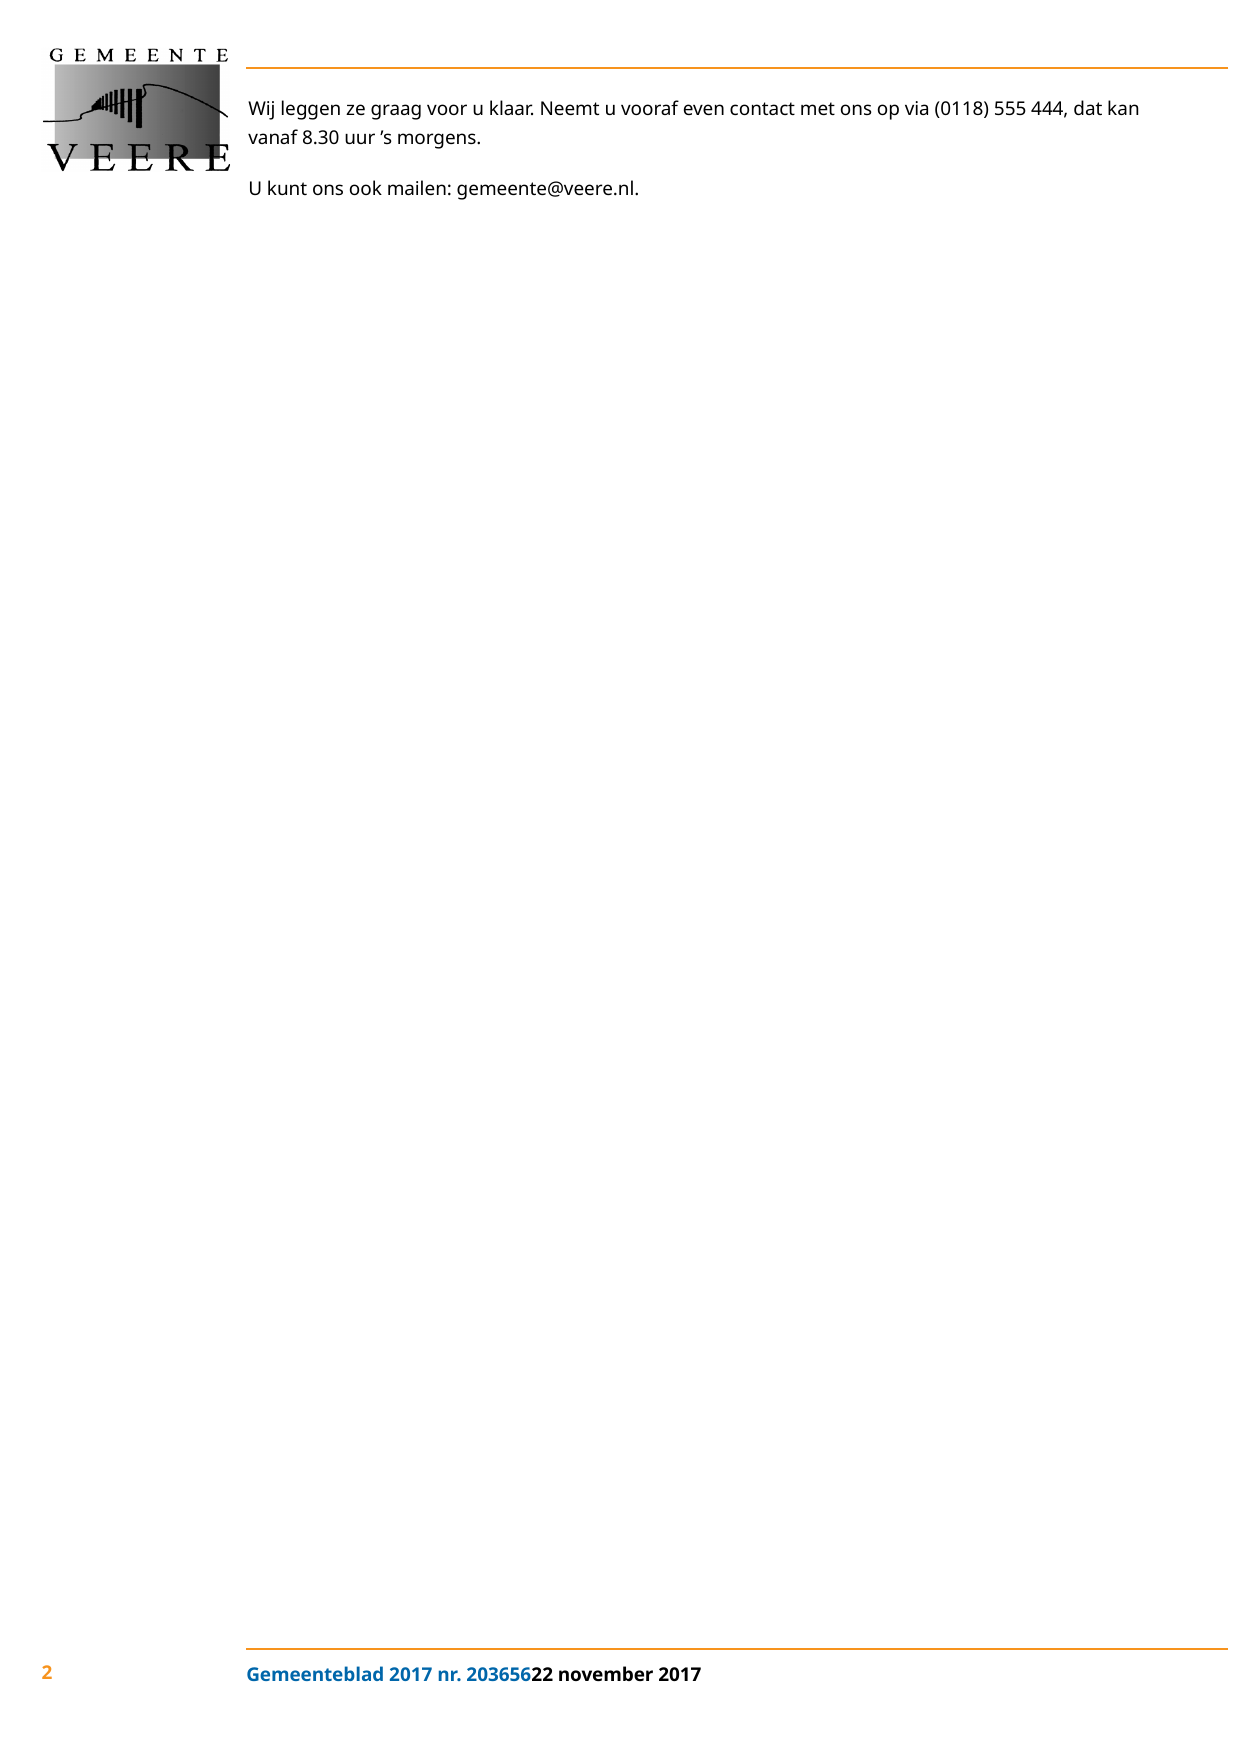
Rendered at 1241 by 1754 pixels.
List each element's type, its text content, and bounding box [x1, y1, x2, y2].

text U kunt ons ook mailen: gemeente@veere.nl. [248, 175, 1152, 201]
picture [41, 47, 231, 172]
text Wij leggen ze graag voor u klaar. Neemt u vooraf even contact met ons op via (0118) 555 444, dat kan vanaf 8.30 uur ’s morgens. [248, 95, 1152, 150]
